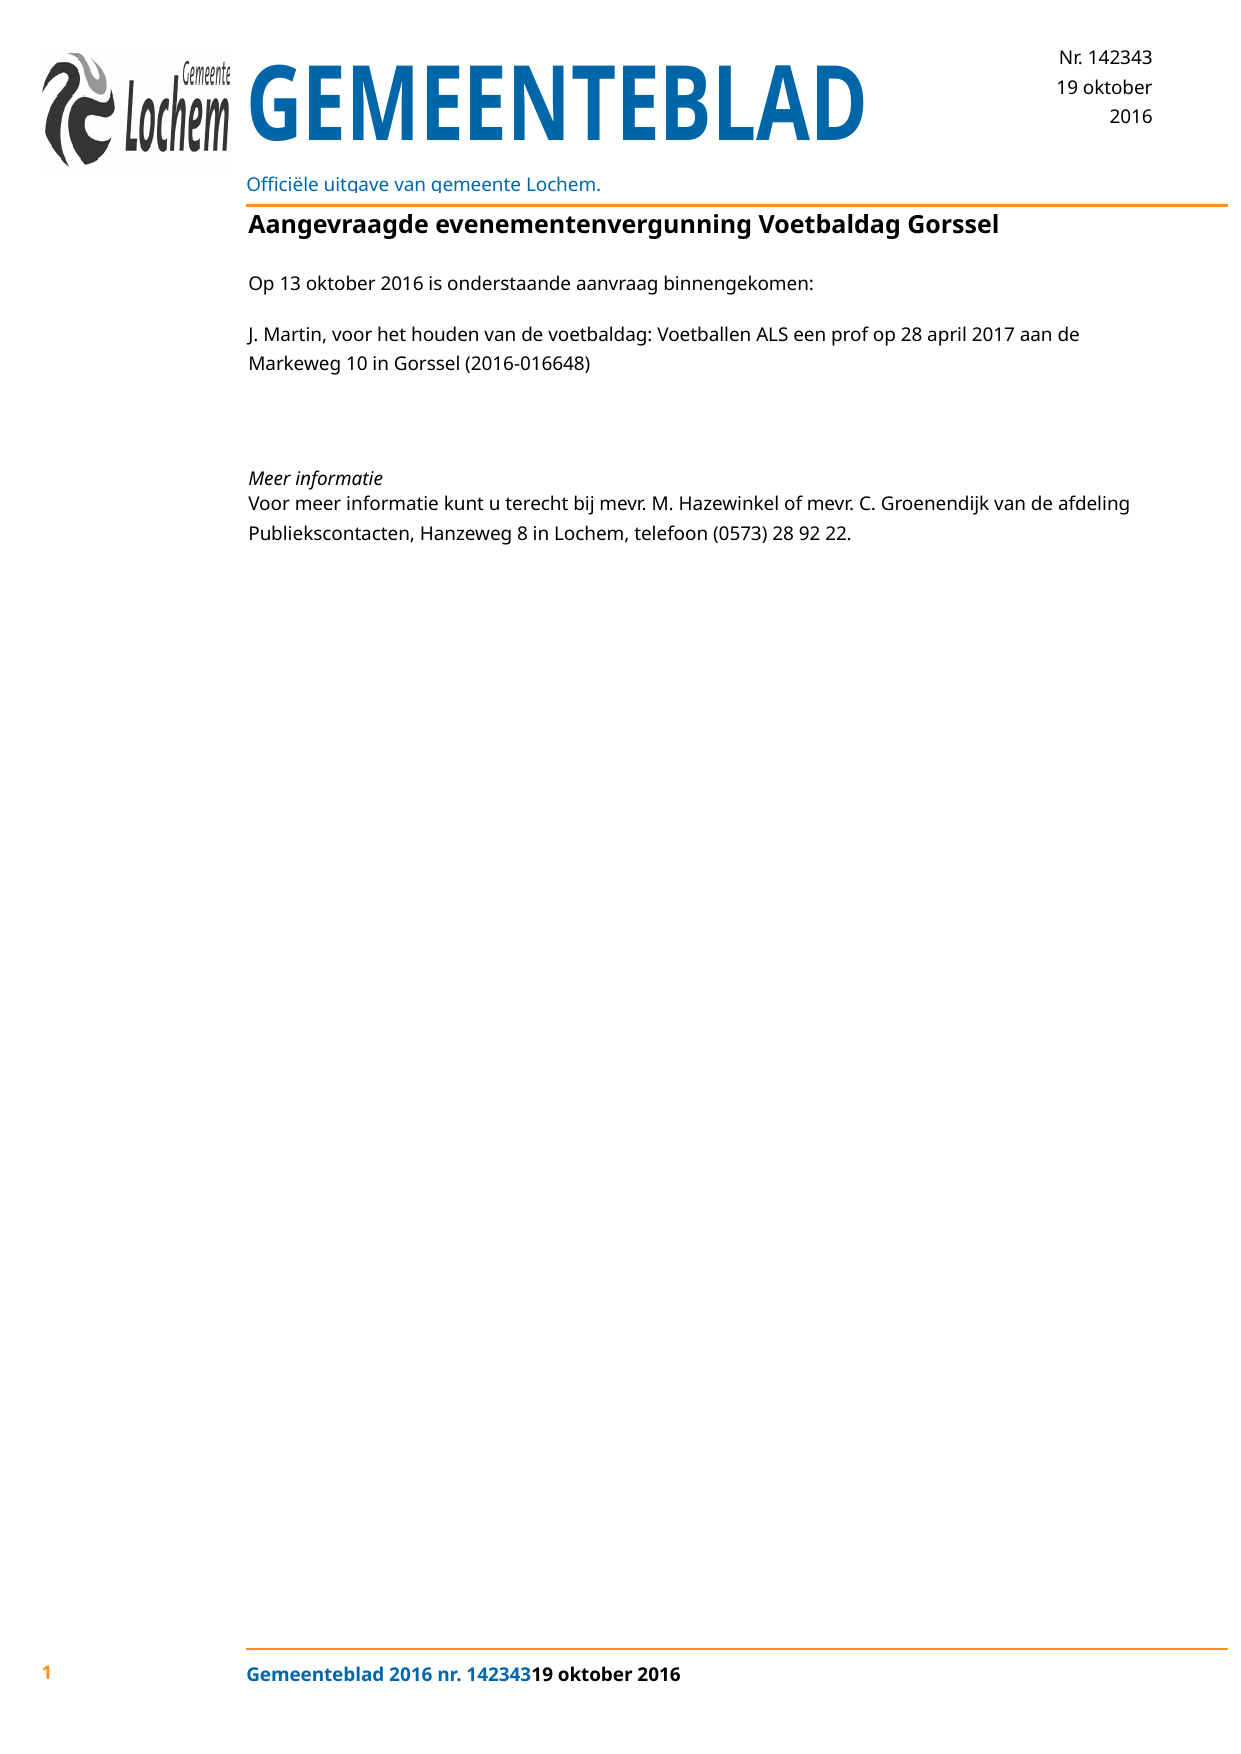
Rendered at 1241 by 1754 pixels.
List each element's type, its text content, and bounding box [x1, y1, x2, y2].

picture [41, 47, 231, 172]
text Meer informatie [248, 465, 1152, 490]
text J. Martin, voor het houden van de voetbaldag: Voetballen ALS een prof op 28 april 2017 aan de Markeweg 10 in Gorssel (2016-016648) [248, 321, 1152, 376]
text Aangevraagde evenementenvergunning Voetbaldag Gorssel [248, 207, 1152, 241]
text Op 13 oktober 2016 is onderstaande aanvraag binnengekomen: [248, 270, 1152, 296]
text Voor meer informatie kunt u terecht bij mevr. M. Hazewinkel of mevr. C. Groenendijk van de afdeling Publiekscontacten, Hanzeweg 8 in Lochem, telefoon (0573) 28 92 22. [248, 490, 1152, 546]
